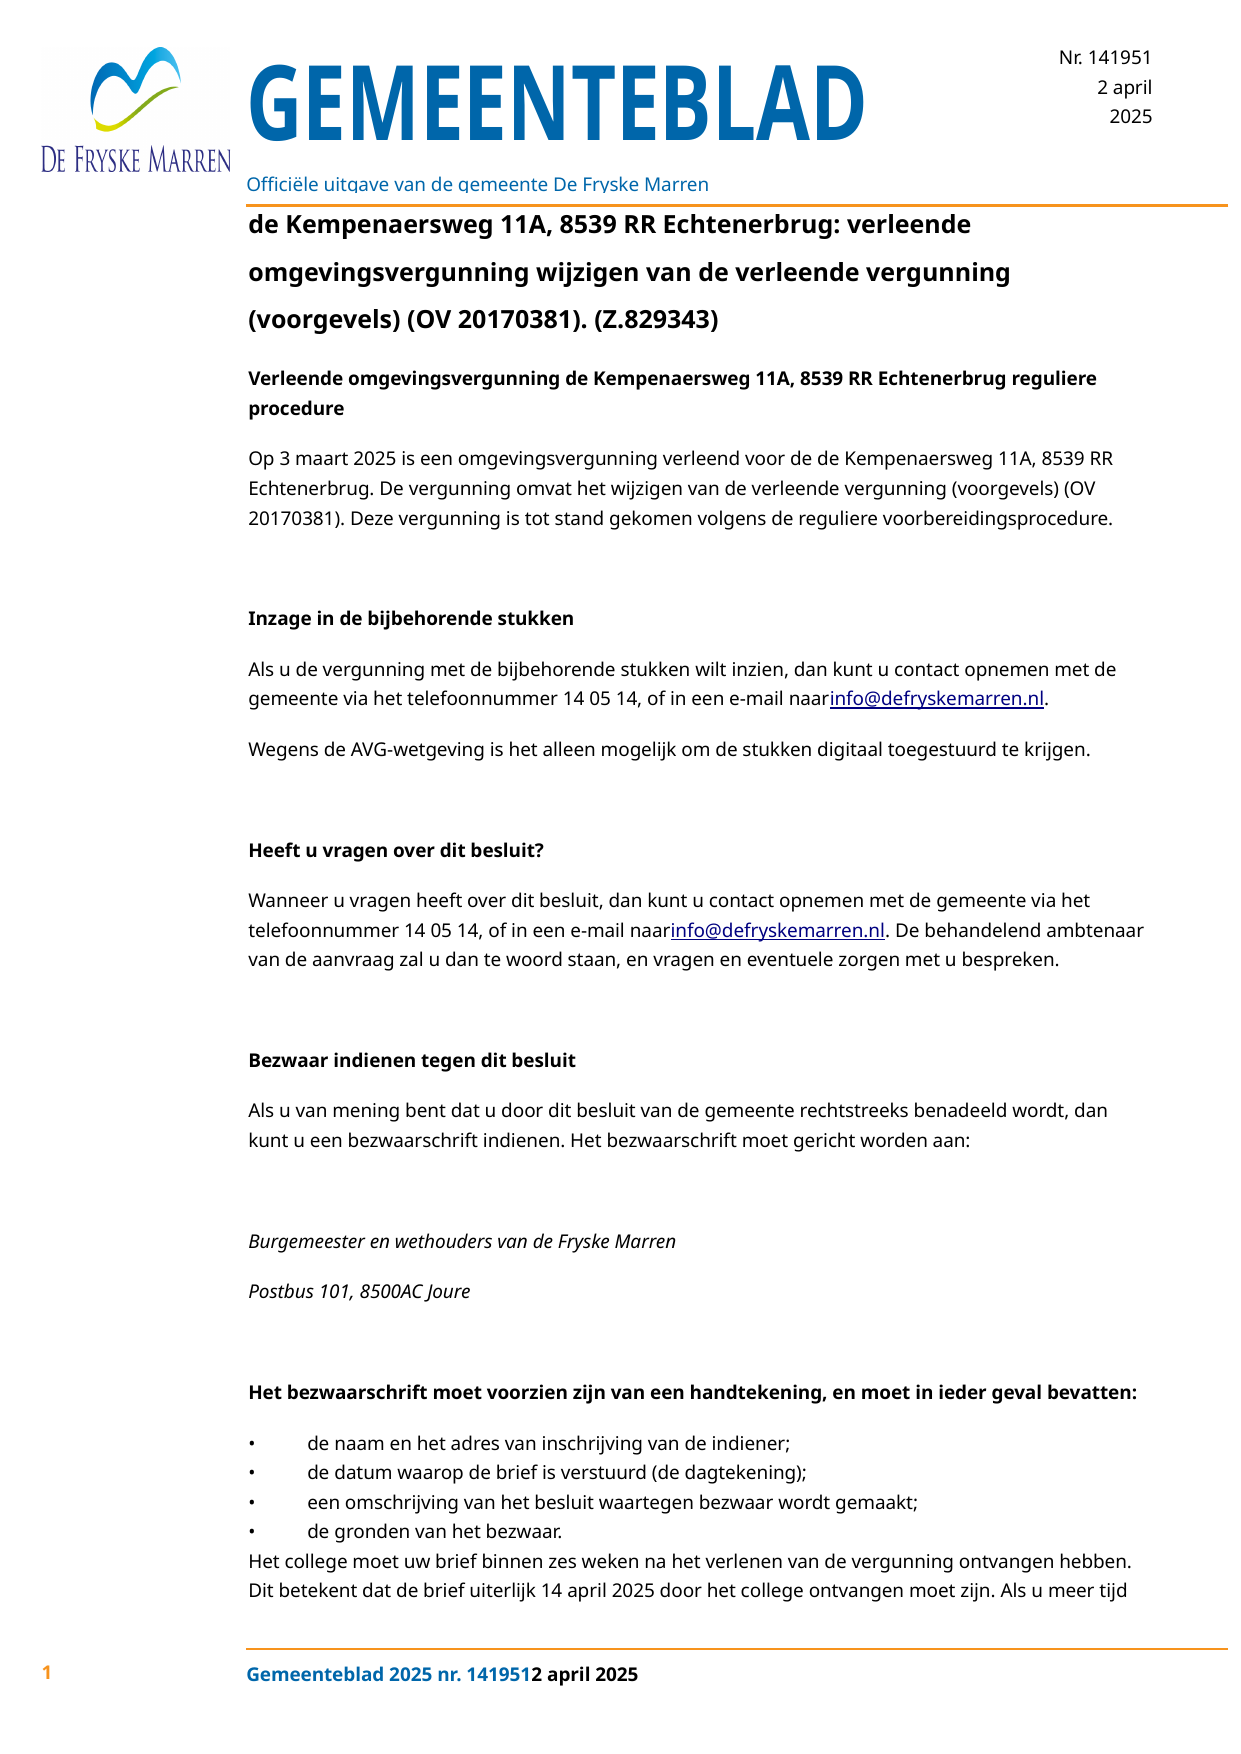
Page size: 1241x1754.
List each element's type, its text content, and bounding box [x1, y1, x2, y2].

text Als u de vergunning met de bijbehorende stukken wilt inzien, dan kunt u contact opnemen met de gemeente via het telefoonnummer 14 05 14, of in een e-mail naarinfo@defryskemarren.nl. [248, 656, 1152, 711]
text Verleende omgevingsvergunning de Kempenaersweg 11A, 8539 RR Echtenerbrug reguliere procedure [248, 366, 1152, 421]
text Burgemeester en wethouders van de Fryske Marren [248, 1228, 1152, 1254]
list een omschrijving van het besluit waartegen bezwaar wordt gemaakt; [248, 1489, 1152, 1514]
text Het bezwaarschrift moet voorzien zijn van een handtekening, en moet in ieder geval bevatten: [248, 1379, 1152, 1405]
text Op 3 maart 2025 is een omgevingsvergunning verleend voor de de Kempenaersweg 11A, 8539 RR Echtenerbrug. De vergunning omvat het wijzigen van de verleende vergunning (voorgevels) (OV 20170381). Deze vergunning is tot stand gekomen volgens de reguliere voorbereidingsprocedure. [248, 446, 1152, 530]
list de gronden van het bezwaar. [248, 1518, 1152, 1544]
list de datum waarop de brief is verstuurd (de dagtekening); [248, 1459, 1152, 1485]
text Als u van mening bent dat u door dit besluit van de gemeente rechtstreeks benadeeld wordt, dan kunt u een bezwaarschrift indienen. Het bezwaarschrift moet gericht worden aan: [248, 1098, 1152, 1153]
list de naam en het adres van inschrijving van de indiener; [248, 1430, 1152, 1455]
text Het college moet uw brief binnen zes weken na het verlenen van de vergunning ontvangen hebben. Dit betekent dat de brief uiterlijk 14 april 2025 door het college ontvangen moet zijn. Als u meer tijd [248, 1548, 1152, 1603]
text Postbus 101, 8500AC Joure [248, 1278, 1152, 1304]
text Wegens de AVG-wetgeving is het alleen mogelijk om de stukken digitaal toegestuurd te krijgen. [248, 736, 1152, 762]
text de Kempenaersweg 11A, 8539 RR Echtenerbrug: verleende omgevingsvergunning wijzigen van de verleende vergunning (voorgevels) (OV 20170381). (Z.829343) [248, 207, 1152, 336]
text Bezwaar indienen tegen dit besluit [248, 1047, 1152, 1073]
picture [41, 47, 231, 172]
text Heeft u vragen over dit besluit? [248, 837, 1152, 862]
text Wanneer u vragen heeft over dit besluit, dan kunt u contact opnemen met de gemeente via het telefoonnummer 14 05 14, of in een e-mail naarinfo@defryskemarren.nl. De behandelend ambtenaar van de aanvraag zal u dan te woord staan, en vragen en eventuele zorgen met u bespreken. [248, 887, 1152, 972]
text Inzage in de bijbehorende stukken [248, 606, 1152, 631]
